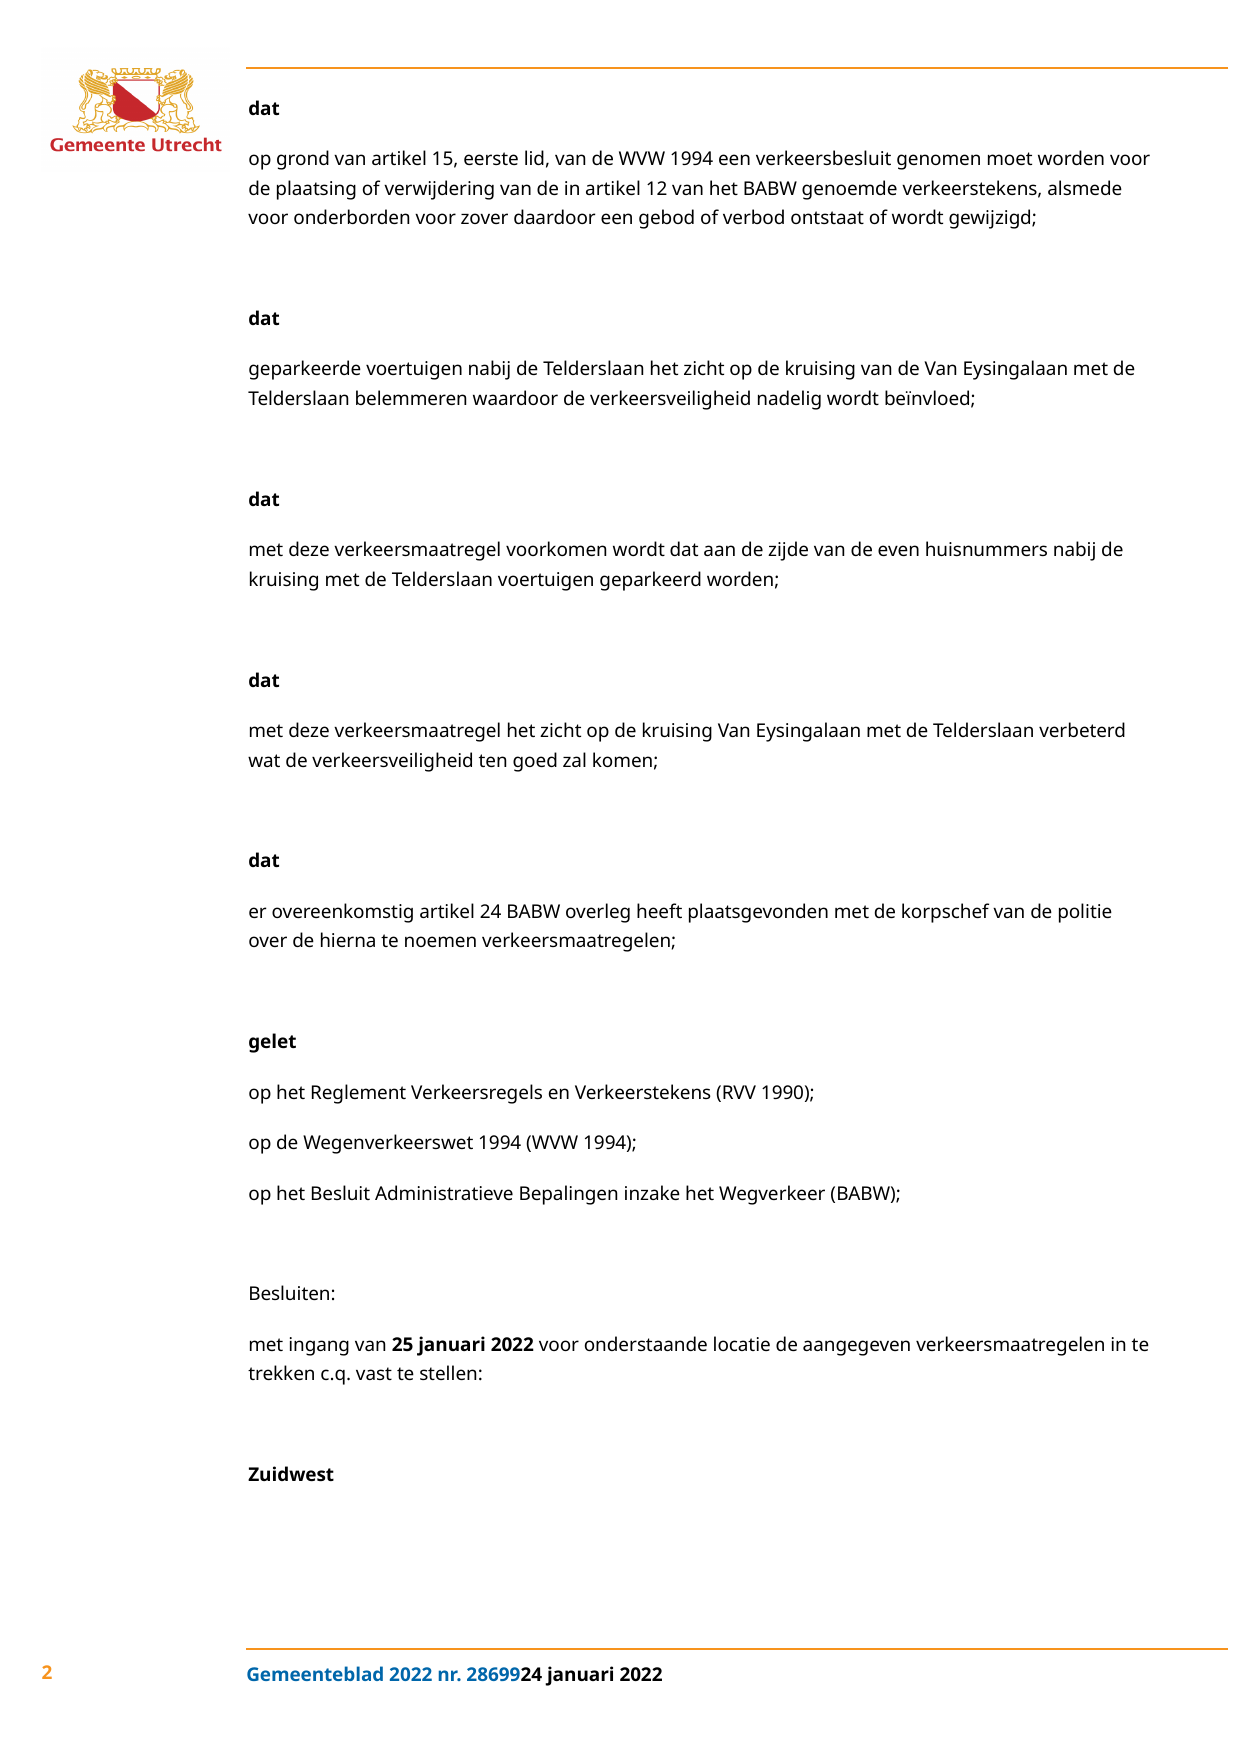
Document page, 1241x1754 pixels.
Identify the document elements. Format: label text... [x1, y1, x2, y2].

text dat [248, 95, 1152, 121]
text dat [248, 305, 1152, 331]
picture [41, 47, 231, 172]
text dat [248, 848, 1152, 873]
text op het Reglement Verkeersregels en Verkeerstekens (RVV 1990); [248, 1079, 1152, 1105]
text met deze verkeersmaatregel voorkomen wordt dat aan de zijde van de even huisnummers nabij de kruising met de Telderslaan voertuigen geparkeerd worden; [248, 536, 1152, 592]
text dat [248, 667, 1152, 693]
text Besluiten: [248, 1281, 1152, 1306]
text op het Besluit Administratieve Bepalingen inzake het Wegverkeer (BABW); [248, 1180, 1152, 1206]
text met ingang van 25 januari 2022 voor onderstaande locatie de aangegeven verkeersmaatregelen in te trekken c.q. vast te stellen: [248, 1331, 1152, 1386]
text op de Wegenverkeerswet 1994 (WVW 1994); [248, 1129, 1152, 1155]
text Zuidwest [248, 1461, 1152, 1487]
text gelet [248, 1028, 1152, 1054]
text dat [248, 486, 1152, 512]
text met deze verkeersmaatregel het zicht op de kruising Van Eysingalaan met de Telderslaan verbeterd wat de verkeersveiligheid ten goed zal komen; [248, 717, 1152, 773]
text geparkeerde voertuigen nabij de Telderslaan het zicht op de kruising van de Van Eysingalaan met de Telderslaan belemmeren waardoor de verkeersveiligheid nadelig wordt beïnvloed; [248, 356, 1152, 411]
text er overeenkomstig artikel 24 BABW overleg heeft plaatsgevonden met de korpschef van de politie over de hierna te noemen verkeersmaatregelen; [248, 898, 1152, 953]
text op grond van artikel 15, eerste lid, van de WVW 1994 een verkeersbesluit genomen moet worden voor de plaatsing of verwijdering van de in artikel 12 van het BABW genoemde verkeerstekens, alsmede voor onderborden voor zover daardoor een gebod of verbod ontstaat of wordt gewijzigd; [248, 145, 1152, 230]
